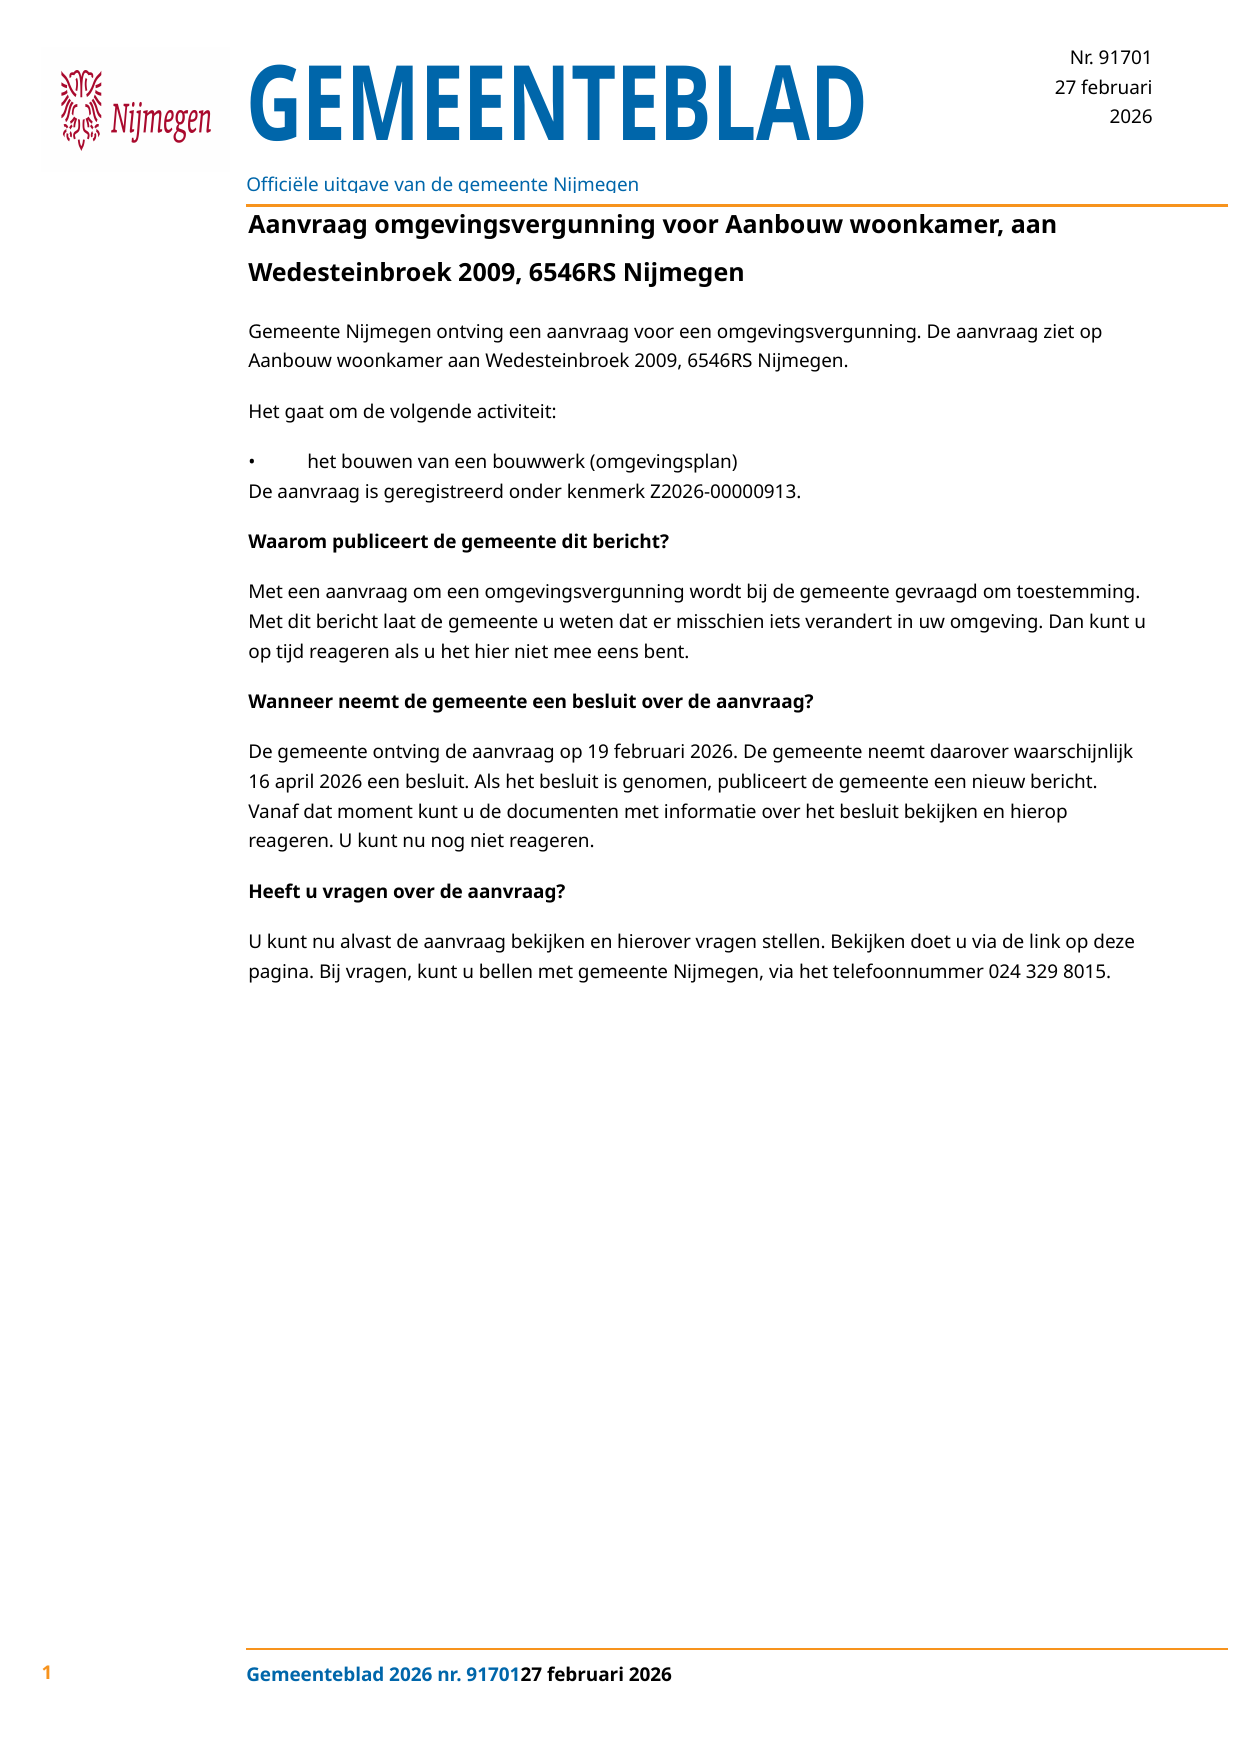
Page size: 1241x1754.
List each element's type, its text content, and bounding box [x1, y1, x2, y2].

text De gemeente ontving de aanvraag op 19 februari 2026. De gemeente neemt daarover waarschijnlijk 16 april 2026 een besluit. Als het besluit is genomen, publiceert de gemeente een nieuw bericht. Vanaf dat moment kunt u de documenten met informatie over het besluit bekijken en hierop reageren. U kunt nu nog niet reageren. [248, 739, 1152, 853]
text Met een aanvraag om een omgevingsvergunning wordt bij de gemeente gevraagd om toestemming. Met dit bericht laat de gemeente u weten dat er misschien iets verandert in uw omgeving. Dan kunt u op tijd reageren als u het hier niet mee eens bent. [248, 579, 1152, 664]
text U kunt nu alvast de aanvraag bekijken en hierover vragen stellen. Bekijken doet u via de link op deze pagina. Bij vragen, kunt u bellen met gemeente Nijmegen, via het telefoonnummer 024 329 8015. [248, 928, 1152, 984]
list het bouwen van een bouwwerk (omgevingsplan) [248, 448, 1152, 474]
text Heeft u vragen over de aanvraag? [248, 878, 1152, 904]
text Wanneer neemt de gemeente een besluit over de aanvraag? [248, 688, 1152, 714]
text De aanvraag is geregistreerd onder kenmerk Z2026-00000913. [248, 478, 1152, 504]
text Het gaat om de volgende activiteit: [248, 398, 1152, 424]
picture [41, 47, 231, 172]
text Gemeente Nijmegen ontving een aanvraag voor een omgevingsvergunning. De aanvraag ziet op Aanbouw woonkamer aan Wedesteinbroek 2009, 6546RS Nijmegen. [248, 318, 1152, 373]
text Aanvraag omgevingsvergunning voor Aanbouw woonkamer, aan Wedesteinbroek 2009, 6546RS Nijmegen [248, 207, 1152, 288]
text Waarom publiceert de gemeente dit bericht? [248, 528, 1152, 554]
